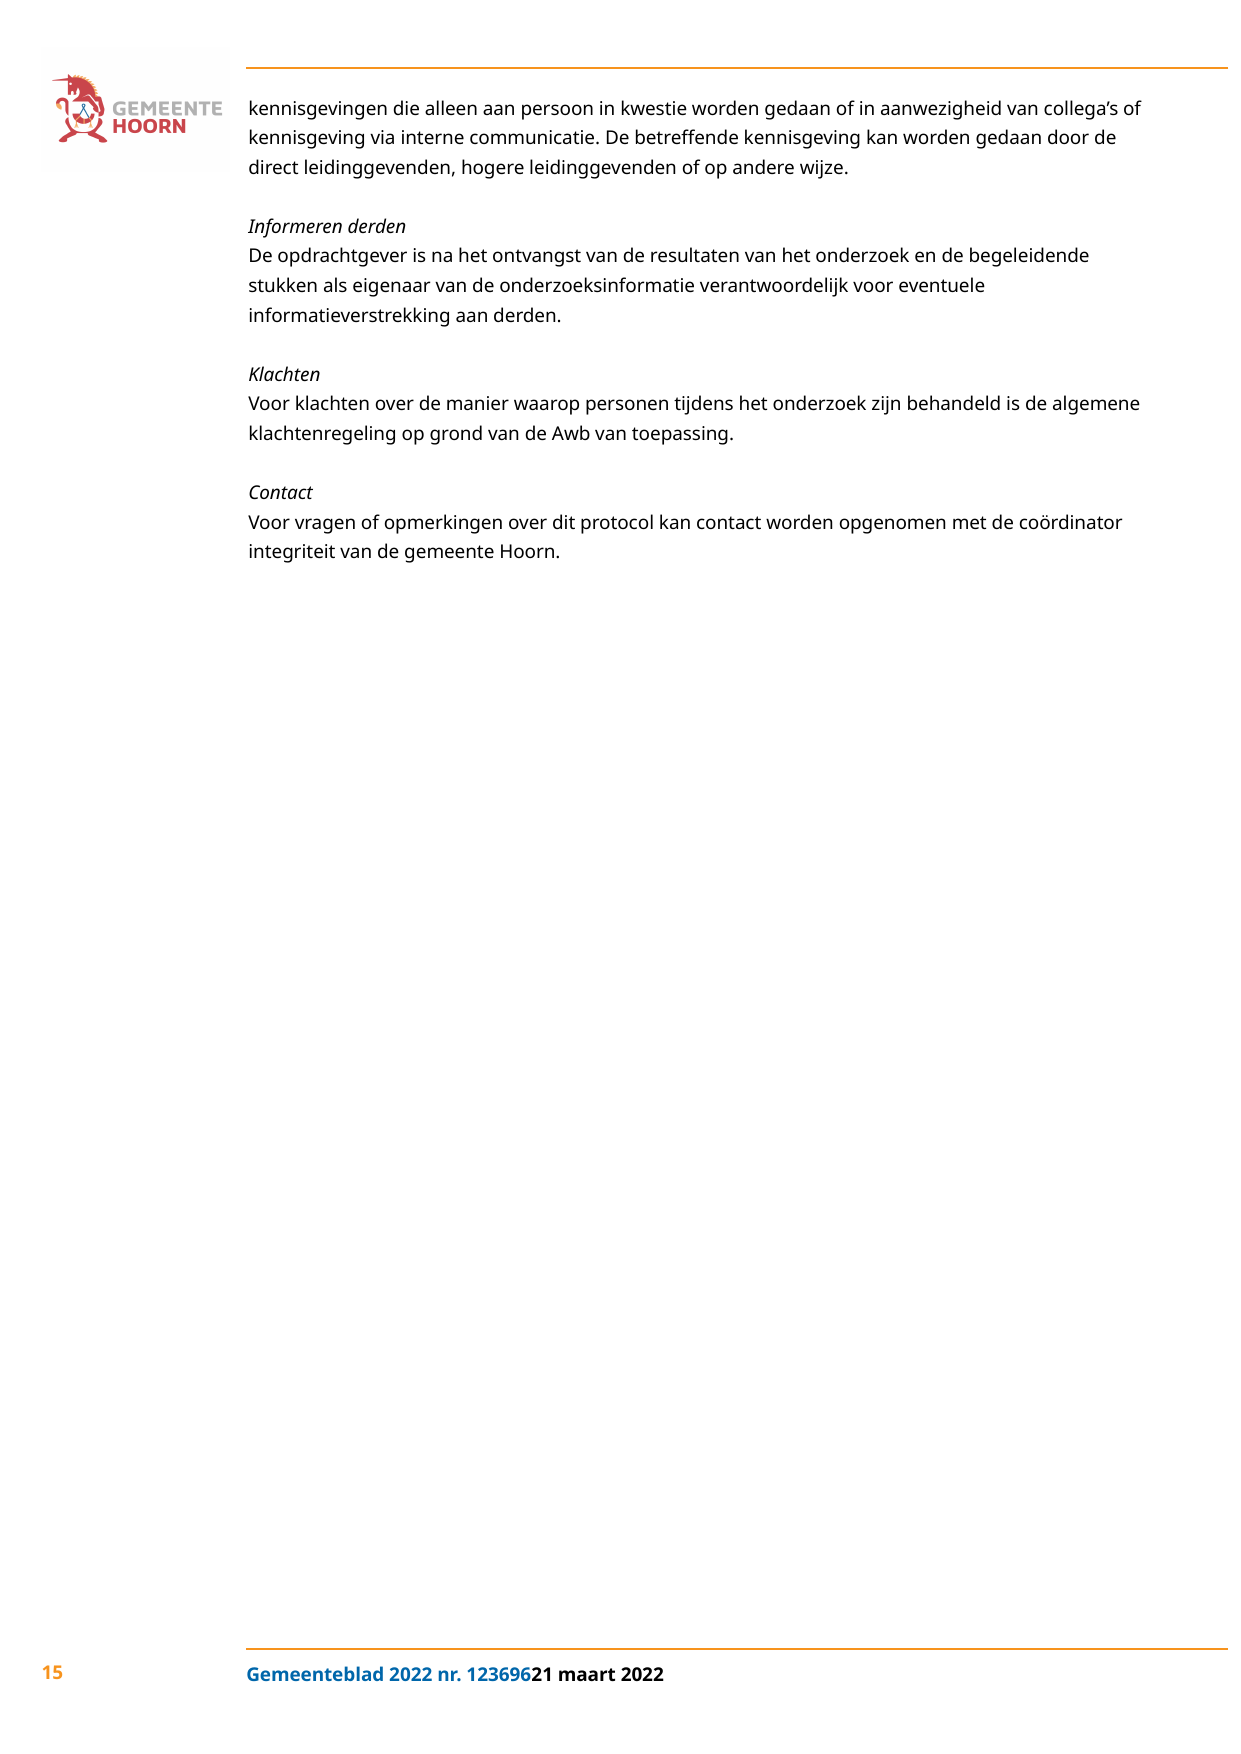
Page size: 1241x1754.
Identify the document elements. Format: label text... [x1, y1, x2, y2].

text Voor vragen of opmerkingen over dit protocol kan contact worden opgenomen met de coördinator integriteit van de gemeente Hoorn. [248, 509, 1152, 564]
text De opdrachtgever is na het ontvangst van de resultaten van het onderzoek en de begeleidende stukken als eigenaar van de onderzoeksinformatie verantwoordelijk voor eventuele informatieverstrekking aan derden. [248, 243, 1152, 328]
picture [41, 47, 231, 172]
text kennisgevingen die alleen aan persoon in kwestie worden gedaan of in aanwezigheid van collega’s of kennisgeving via interne communicatie. De betreffende kennisgeving kan worden gedaan door de direct leidinggevenden, hogere leidinggevenden of op andere wijze. [248, 95, 1152, 180]
text Voor klachten over de manier waarop personen tijdens het onderzoek zijn behandeld is de algemene klachtenregeling op grond van de Awb van toepassing. [248, 391, 1152, 446]
text Klachten [248, 361, 1152, 387]
text Informeren derden [248, 213, 1152, 239]
text Contact [248, 479, 1152, 505]
